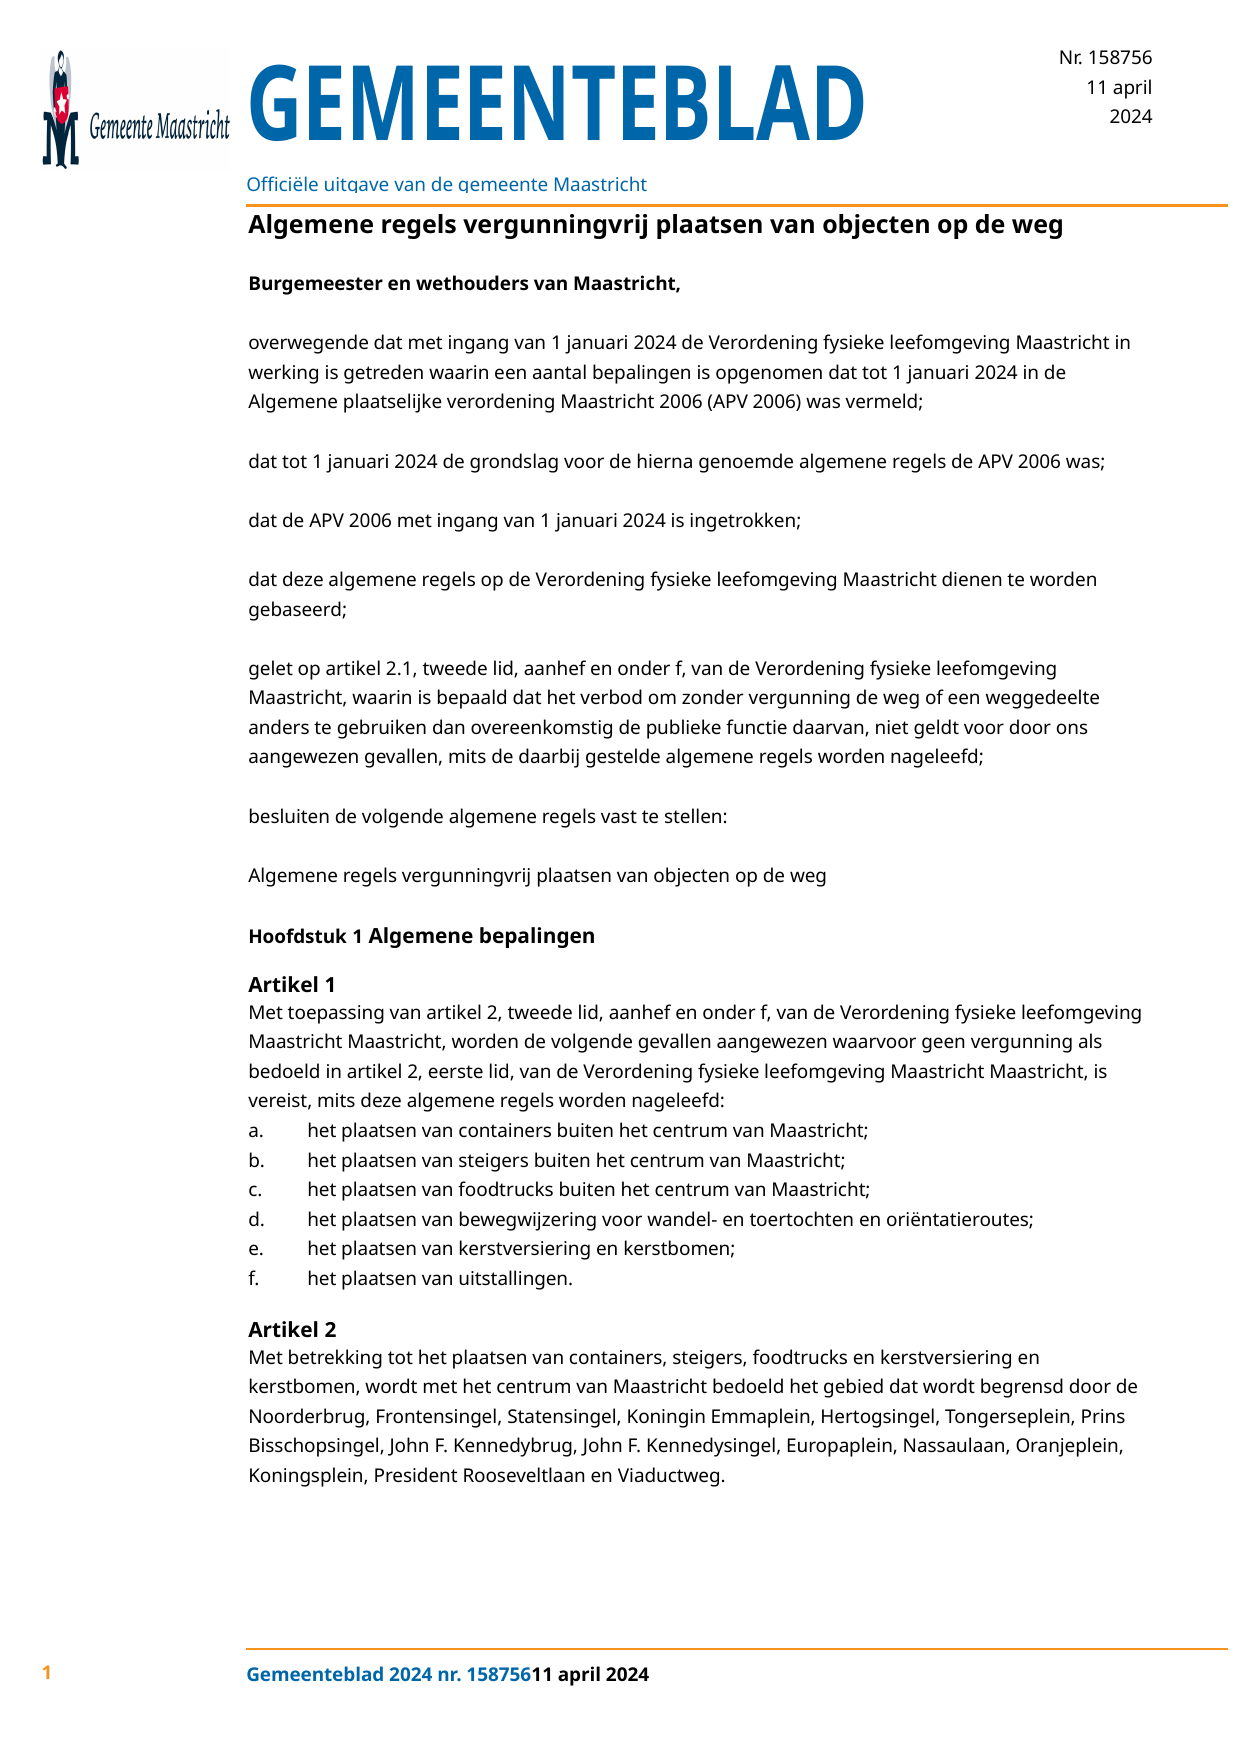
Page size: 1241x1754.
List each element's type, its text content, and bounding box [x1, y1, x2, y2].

text dat tot 1 januari 2024 de grondslag voor de hierna genoemde algemene regels de APV 2006 was; [248, 448, 1152, 473]
list het plaatsen van foodtrucks buiten het centrum van Maastricht; [248, 1176, 1152, 1202]
text Algemene regels vergunningvrij plaatsen van objecten op de weg [248, 862, 1152, 888]
text besluiten de volgende algemene regels vast te stellen: [248, 803, 1152, 828]
text Algemene regels vergunningvrij plaatsen van objecten op de weg [248, 207, 1152, 241]
picture [41, 47, 231, 172]
text gelet op artikel 2.1, tweede lid, aanhef en onder f, van de Verordening fysieke leefomgeving Maastricht, waarin is bepaald dat het verbod om zonder vergunning de weg of een weggedeelte anders te gebruiken dan overeenkomstig de publieke functie daarvan, niet geldt voor door ons aangewezen gevallen, mits de daarbij gestelde algemene regels worden nageleefd; [248, 655, 1152, 769]
list het plaatsen van bewegwijzering voor wandel- en toertochten en oriëntatieroutes; [248, 1206, 1152, 1232]
text overwegende dat met ingang van 1 januari 2024 de Verordening fysieke leefomgeving Maastricht in werking is getreden waarin een aantal bepalingen is opgenomen dat tot 1 januari 2024 in de Algemene plaatselijke verordening Maastricht 2006 (APV 2006) was vermeld; [248, 329, 1152, 414]
list het plaatsen van uitstallingen. [248, 1265, 1152, 1291]
text dat deze algemene regels op de Verordening fysieke leefomgeving Maastricht dienen te worden gebaseerd; [248, 566, 1152, 621]
list het plaatsen van containers buiten het centrum van Maastricht; [248, 1117, 1152, 1143]
text Artikel 1 [248, 970, 1152, 999]
text Met betrekking tot het plaatsen van containers, steigers, foodtrucks en kerstversiering en kerstbomen, wordt met het centrum van Maastricht bedoeld het gebied dat wordt begrensd door de Noorderbrug, Frontensingel, Statensingel, Koningin Emmaplein, Hertogsingel, Tongerseplein, Prins Bisschopsingel, John F. Kennedybrug, John F. Kennedysingel, Europaplein, Nassaulaan, Oranjeplein, Koningsplein, President Rooseveltlaan en Viaductweg. [248, 1344, 1152, 1488]
text Artikel 2 [248, 1316, 1152, 1344]
list het plaatsen van steigers buiten het centrum van Maastricht; [248, 1147, 1152, 1172]
list het plaatsen van kerstversiering en kerstbomen; [248, 1236, 1152, 1261]
text dat de APV 2006 met ingang van 1 januari 2024 is ingetrokken; [248, 507, 1152, 533]
text Hoofdstuk 1 Algemene bepalingen [248, 921, 1152, 949]
text Met toepassing van artikel 2, tweede lid, aanhef en onder f, van de Verordening fysieke leefomgeving Maastricht Maastricht, worden de volgende gevallen aangewezen waarvoor geen vergunning als bedoeld in artikel 2, eerste lid, van de Verordening fysieke leefomgeving Maastricht Maastricht, is vereist, mits deze algemene regels worden nageleefd: [248, 999, 1152, 1113]
text Burgemeester en wethouders van Maastricht, [248, 270, 1152, 296]
